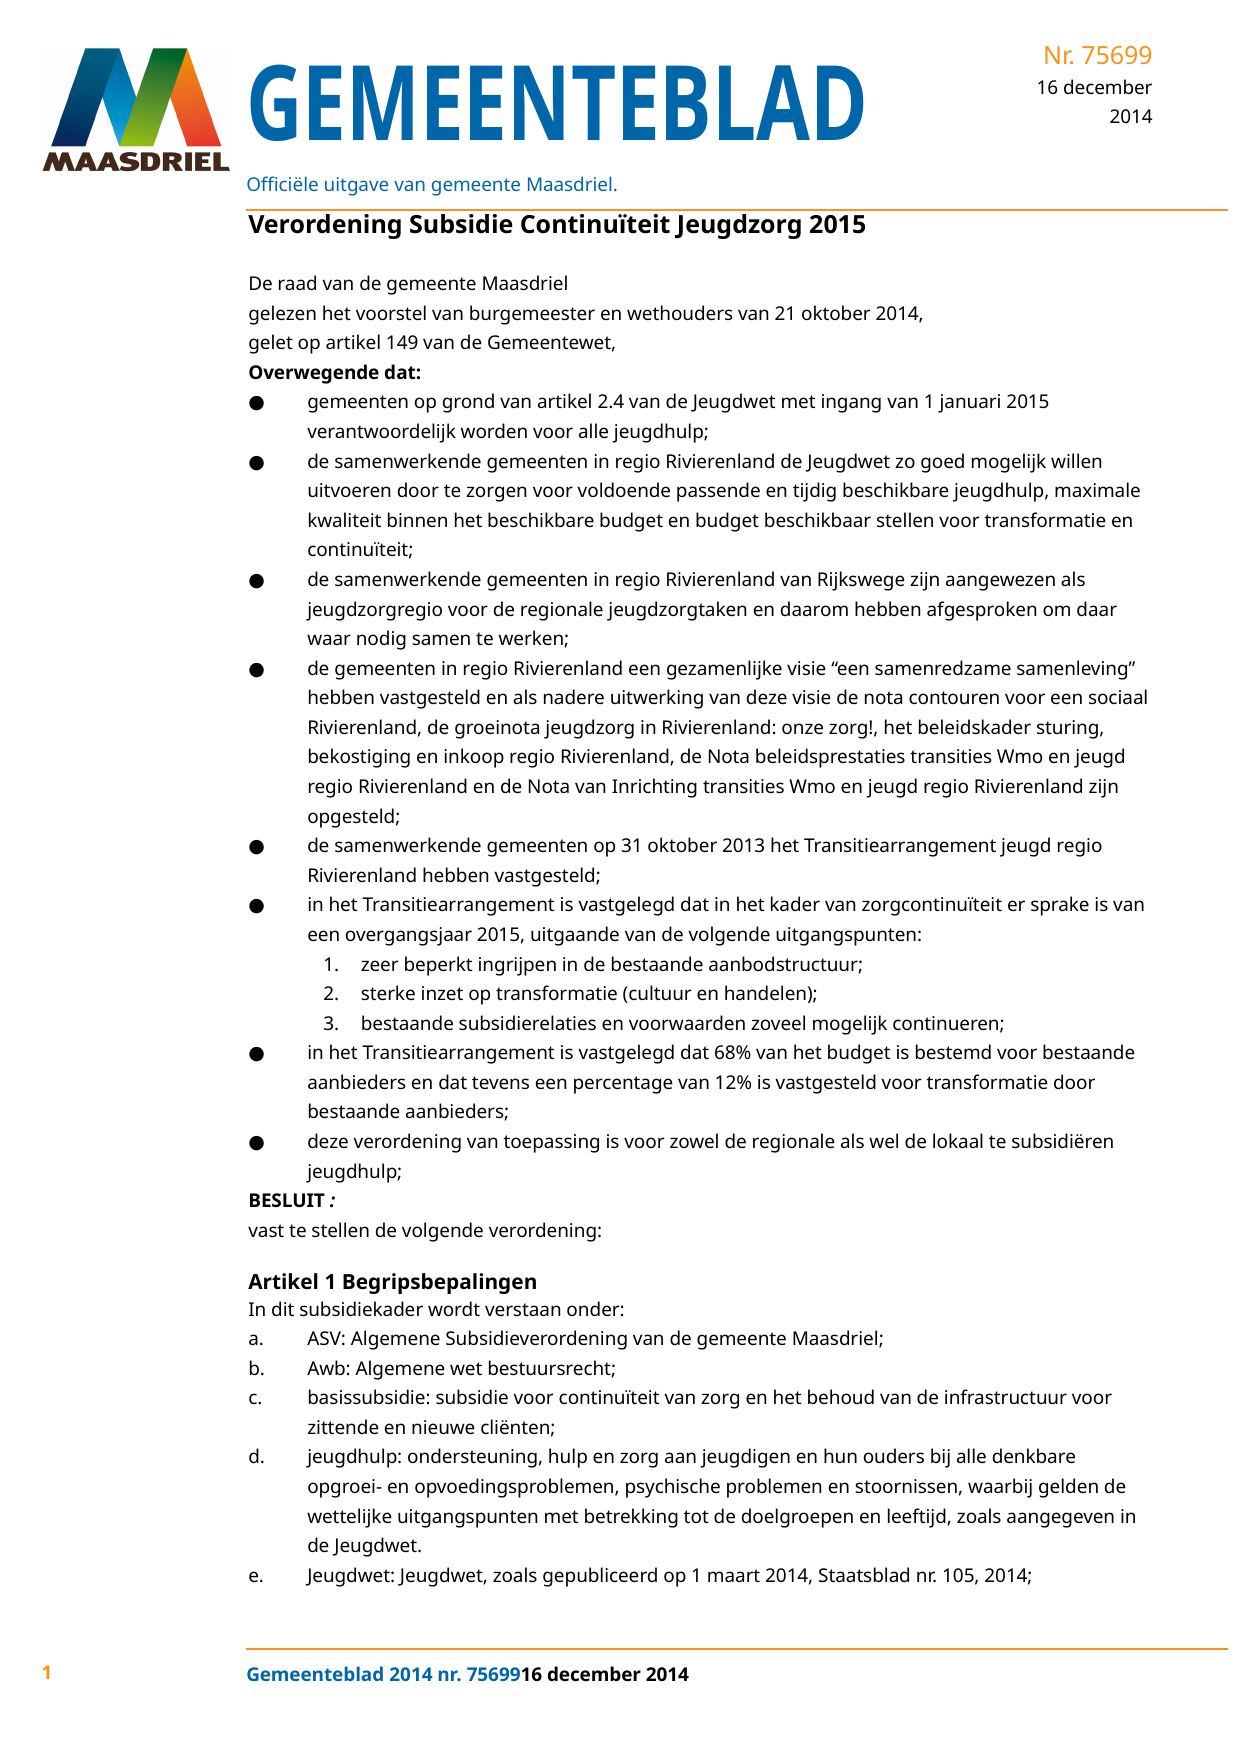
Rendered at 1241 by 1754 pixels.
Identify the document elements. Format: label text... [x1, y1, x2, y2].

text De raad van de gemeente Maasdriel [248, 270, 1152, 296]
text In dit subsidiekader wordt verstaan onder: [248, 1296, 1152, 1322]
list de samenwerkende gemeenten op 31 oktober 2013 het Transitiearrangement jeugd regio Rivierenland hebben vastgesteld; [248, 832, 1152, 888]
list Awb: Algemene wet bestuursrecht; [248, 1355, 1152, 1381]
list bestaande subsidierelaties en voorwaarden zoveel mogelijk continueren; [323, 1010, 1152, 1036]
text gelezen het voorstel van burgemeester en wethouders van 21 oktober 2014, [248, 300, 1152, 326]
list deze verordening van toepassing is voor zowel de regionale als wel de lokaal te subsidiëren jeugdhulp; [248, 1128, 1152, 1183]
list de gemeenten in regio Rivierenland een gezamenlijke visie “een samenredzame samenleving” hebben vastgesteld en als nadere uitwerking van deze visie de nota contouren voor een sociaal Rivierenland, de groeinota jeugdzorg in Rivierenland: onze zorg!, het beleidskader sturing, bekostiging en inkoop regio Rivierenland, de Nota beleidsprestaties transities Wmo en jeugd regio Rivierenland en de Nota van Inrichting transities Wmo en jeugd regio Rivierenland zijn opgesteld; [248, 655, 1152, 828]
list gemeenten op grond van artikel 2.4 van de Jeugdwet met ingang van 1 januari 2015 verantwoordelijk worden voor alle jeugdhulp; [248, 389, 1152, 444]
list de samenwerkende gemeenten in regio Rivierenland van Rijkswege zijn aangewezen als jeugdzorgregio voor de regionale jeugdzorgtaken en daarom hebben afgesproken om daar waar nodig samen te werken; [248, 566, 1152, 651]
text gelet op artikel 149 van de Gemeentewet, [248, 329, 1152, 355]
list Jeugdwet: Jeugdwet, zoals gepubliceerd op 1 maart 2014, Staatsblad nr. 105, 2014; [248, 1562, 1152, 1588]
picture [41, 47, 231, 172]
text vast te stellen de volgende verordening: [248, 1217, 1152, 1243]
list in het Transitiearrangement is vastgelegd dat 68% van het budget is bestemd voor bestaande aanbieders en dat tevens een percentage van 12% is vastgesteld voor transformatie door bestaande aanbieders; [248, 1039, 1152, 1124]
list de samenwerkende gemeenten in regio Rivierenland de Jeugdwet zo goed mogelijk willen uitvoeren door te zorgen voor voldoende passende en tijdig beschikbare jeugdhulp, maximale kwaliteit binnen het beschikbare budget en budget beschikbaar stellen voor transformatie en continuïteit; [248, 448, 1152, 562]
text Overwegende dat: [248, 359, 1152, 385]
list basissubsidie: subsidie voor continuïteit van zorg en het behoud van de infrastructuur voor zittende en nieuwe cliënten; [248, 1384, 1152, 1440]
text BESLUIT : [248, 1187, 1152, 1213]
list sterke inzet op transformatie (cultuur en handelen); [323, 980, 1152, 1006]
text Artikel 1 Begripsbepalingen [248, 1267, 1152, 1296]
list jeugdhulp: ondersteuning, hulp en zorg aan jeugdigen en hun ouders bij alle denkbare opgroei- en opvoedingsproblemen, psychische problemen en stoornissen, waarbij gelden de wettelijke uitgangspunten met betrekking tot de doelgroepen en leeftijd, zoals aangegeven in de Jeugdwet. [248, 1444, 1152, 1558]
list zeer beperkt ingrijpen in de bestaande aanbodstructuur; [323, 951, 1152, 976]
text Verordening Subsidie Continuïteit Jeugdzorg 2015 [248, 211, 1152, 241]
list in het Transitiearrangement is vastgelegd dat in het kader van zorgcontinuïteit er sprake is van een overgangsjaar 2015, uitgaande van de volgende uitgangspunten: [248, 892, 1152, 947]
list ASV: Algemene Subsidieverordening van de gemeente Maasdriel; [248, 1325, 1152, 1351]
